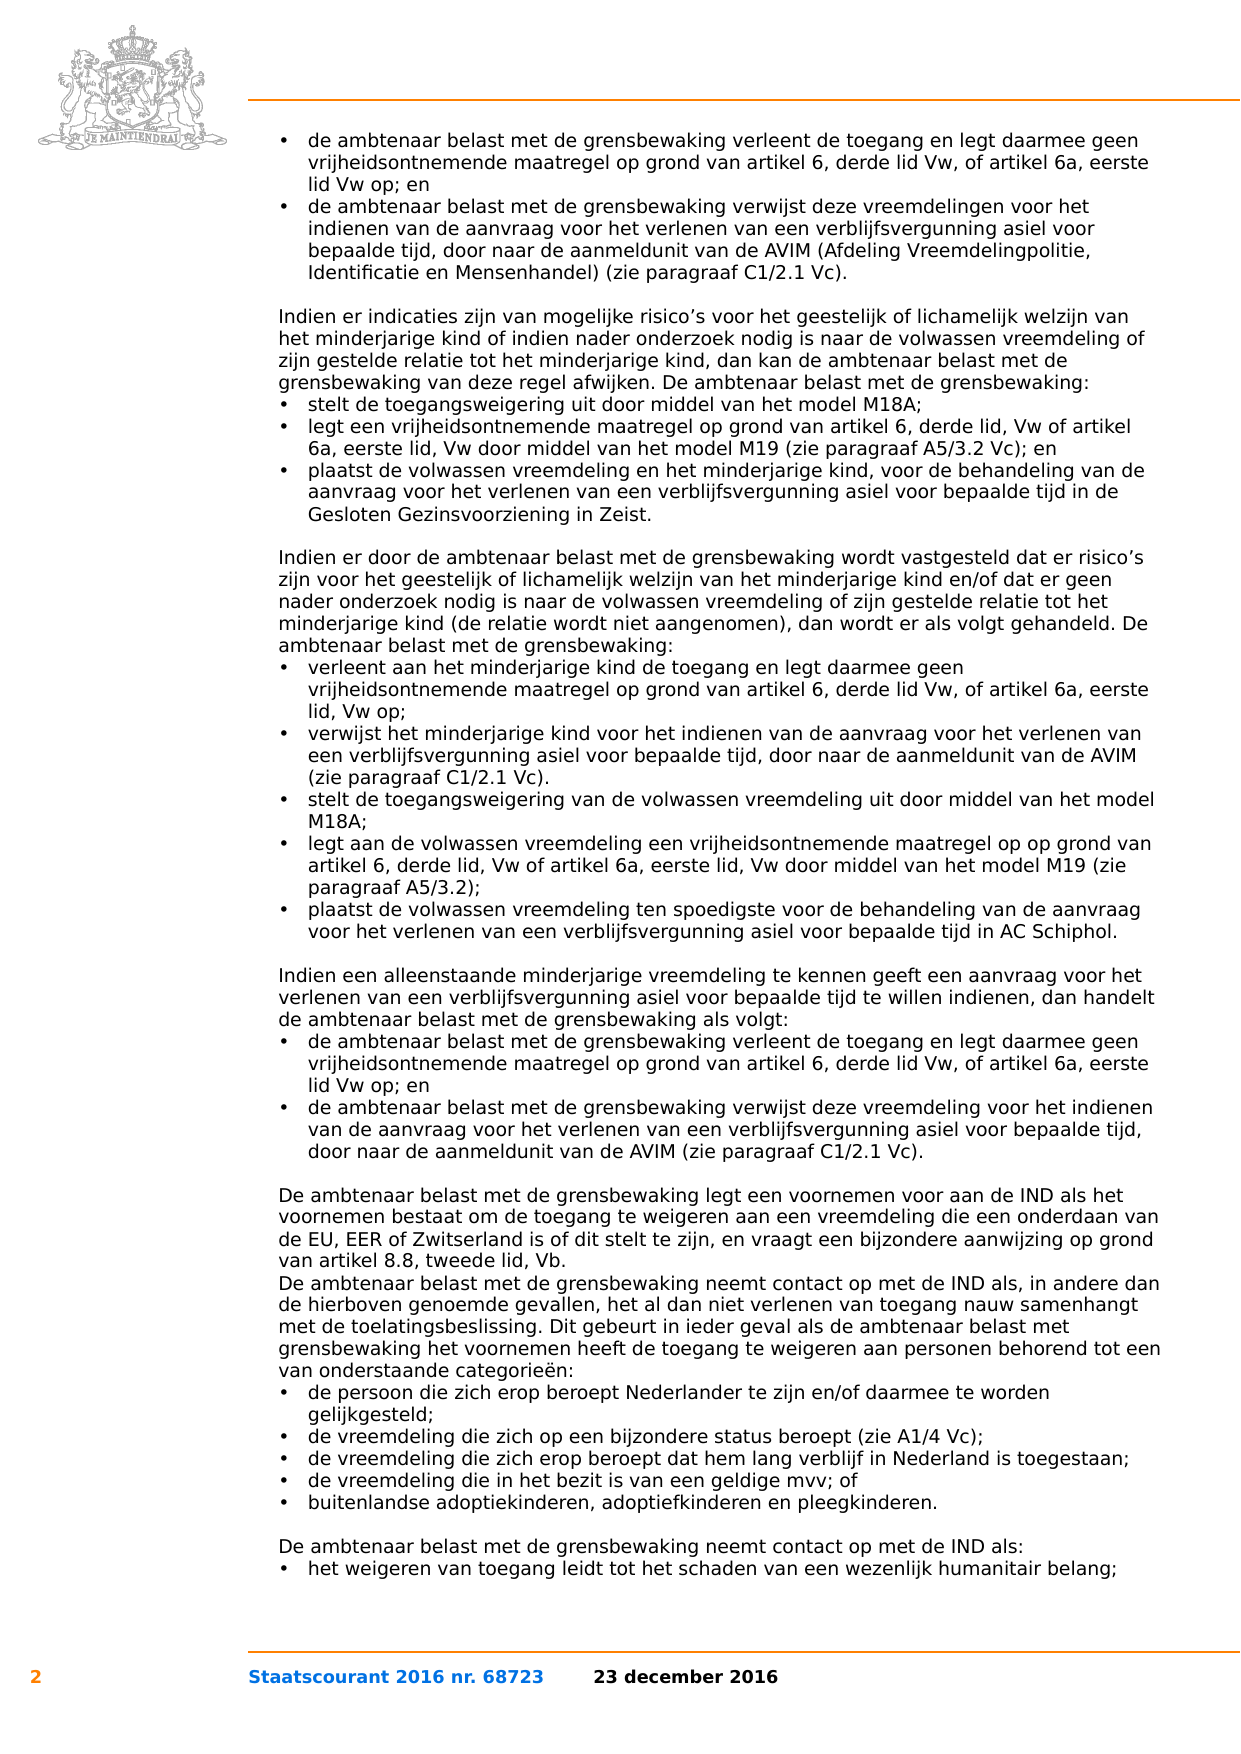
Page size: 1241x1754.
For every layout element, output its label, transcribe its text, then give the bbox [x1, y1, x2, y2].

text • plaatst de volwassen vreemdeling ten spoedigste voor de behandeling van de aanvraag voor het verlenen van een verblijfsvergunning asiel voor bepaalde tijd in AC Schiphol. [278, 899, 1163, 943]
text • de vreemdeling die zich erop beroept dat hem lang verblijf in Nederland is toegestaan; [278, 1448, 1163, 1470]
text Indien een alleenstaande minderjarige vreemdeling te kennen geeft een aanvraag voor het verlenen van een verblijfsvergunning asiel voor bepaalde tijd te willen indienen, dan handelt de ambtenaar belast met de grensbewaking als volgt: [278, 965, 1163, 1031]
text • buitenlandse adoptiekinderen, adoptiefkinderen en pleegkinderen. [278, 1492, 1163, 1514]
text • de ambtenaar belast met de grensbewaking verwijst deze vreemdelingen voor het indienen van de aanvraag voor het verlenen van een verblijfsvergunning asiel voor bepaalde tijd, door naar de aanmeldunit van de AVIM (Afdeling Vreemdelingpolitie, Identificatie en Mensenhandel) (zie paragraaf C1/2.1 Vc). [278, 196, 1163, 284]
text • legt een vrijheidsontnemende maatregel op grond van artikel 6, derde lid, Vw of artikel 6a, eerste lid, Vw door middel van het model M19 (zie paragraaf A5/3.2 Vc); en [278, 416, 1163, 459]
text Indien er indicaties zijn van mogelijke risico’s voor het geestelijk of lichamelijk welzijn van het minderjarige kind of indien nader onderzoek nodig is naar de volwassen vreemdeling of zijn gestelde relatie tot het minderjarige kind, dan kan de ambtenaar belast met de grensbewaking van deze regel afwijken. De ambtenaar belast met de grensbewaking: [278, 306, 1163, 393]
text • de ambtenaar belast met de grensbewaking verleent de toegang en legt daarmee geen vrijheidsontnemende maatregel op grond van artikel 6, derde lid Vw, of artikel 6a, eerste lid Vw op; en [278, 130, 1163, 196]
text De ambtenaar belast met de grensbewaking neemt contact op met de IND als, in andere dan de hierboven genoemde gevallen, het al dan niet verlenen van toegang nauw samenhangt met de toelatingsbeslissing. Dit gebeurt in ieder geval als de ambtenaar belast met grensbewaking het voornemen heeft de toegang te weigeren aan personen behorend tot een van onderstaande categorieën: [278, 1272, 1163, 1382]
text • de persoon die zich erop beroept Nederlander te zijn en/of daarmee te worden gelijkgesteld; [278, 1382, 1163, 1426]
text • de ambtenaar belast met de grensbewaking verwijst deze vreemdeling voor het indienen van de aanvraag voor het verlenen van een verblijfsvergunning asiel voor bepaalde tijd, door naar de aanmeldunit van de AVIM (zie paragraaf C1/2.1 Vc). [278, 1097, 1163, 1163]
text De ambtenaar belast met de grensbewaking neemt contact op met de IND als: [278, 1536, 1163, 1558]
text • verleent aan het minderjarige kind de toegang en legt daarmee geen vrijheidsontnemende maatregel op grond van artikel 6, derde lid Vw, of artikel 6a, eerste lid, Vw op; [278, 657, 1163, 723]
text Indien er door de ambtenaar belast met de grensbewaking wordt vastgesteld dat er risico’s zijn voor het geestelijk of lichamelijk welzijn van het minderjarige kind en/of dat er geen nader onderzoek nodig is naar de volwassen vreemdeling of zijn gestelde relatie tot het minderjarige kind (de relatie wordt niet aangenomen), dan wordt er als volgt gehandeld. De ambtenaar belast met de grensbewaking: [278, 547, 1163, 657]
text • de vreemdeling die in het bezit is van een geldige mvv; of [278, 1470, 1163, 1492]
text • verwijst het minderjarige kind voor het indienen van de aanvraag voor het verlenen van een verblijfsvergunning asiel voor bepaalde tijd, door naar de aanmeldunit van de AVIM (zie paragraaf C1/2.1 Vc). [278, 723, 1163, 789]
text • legt aan de volwassen vreemdeling een vrijheidsontnemende maatregel op op grond van artikel 6, derde lid, Vw of artikel 6a, eerste lid, Vw door middel van het model M19 (zie paragraaf A5/3.2); [278, 833, 1163, 899]
text • stelt de toegangsweigering van de volwassen vreemdeling uit door middel van het model M18A; [278, 789, 1163, 833]
text • het weigeren van toegang leidt tot het schaden van een wezenlijk humanitair belang; [278, 1558, 1163, 1580]
picture [38, 25, 227, 150]
text • plaatst de volwassen vreemdeling en het minderjarige kind, voor de behandeling van de aanvraag voor het verlenen van een verblijfsvergunning asiel voor bepaalde tijd in de Gesloten Gezinsvoorziening in Zeist. [278, 459, 1163, 525]
text De ambtenaar belast met de grensbewaking legt een voornemen voor aan de IND als het voornemen bestaat om de toegang te weigeren aan een vreemdeling die een onderdaan van de EU, EER of Zwitserland is of dit stelt te zijn, en vraagt een bijzondere aanwijzing op grond van artikel 8.8, tweede lid, Vb. [278, 1184, 1163, 1272]
text • stelt de toegangsweigering uit door middel van het model M18A; [278, 393, 1163, 416]
text • de ambtenaar belast met de grensbewaking verleent de toegang en legt daarmee geen vrijheidsontnemende maatregel op grond van artikel 6, derde lid Vw, of artikel 6a, eerste lid Vw op; en [278, 1031, 1163, 1097]
text • de vreemdeling die zich op een bijzondere status beroept (zie A1/4 Vc); [278, 1426, 1163, 1448]
